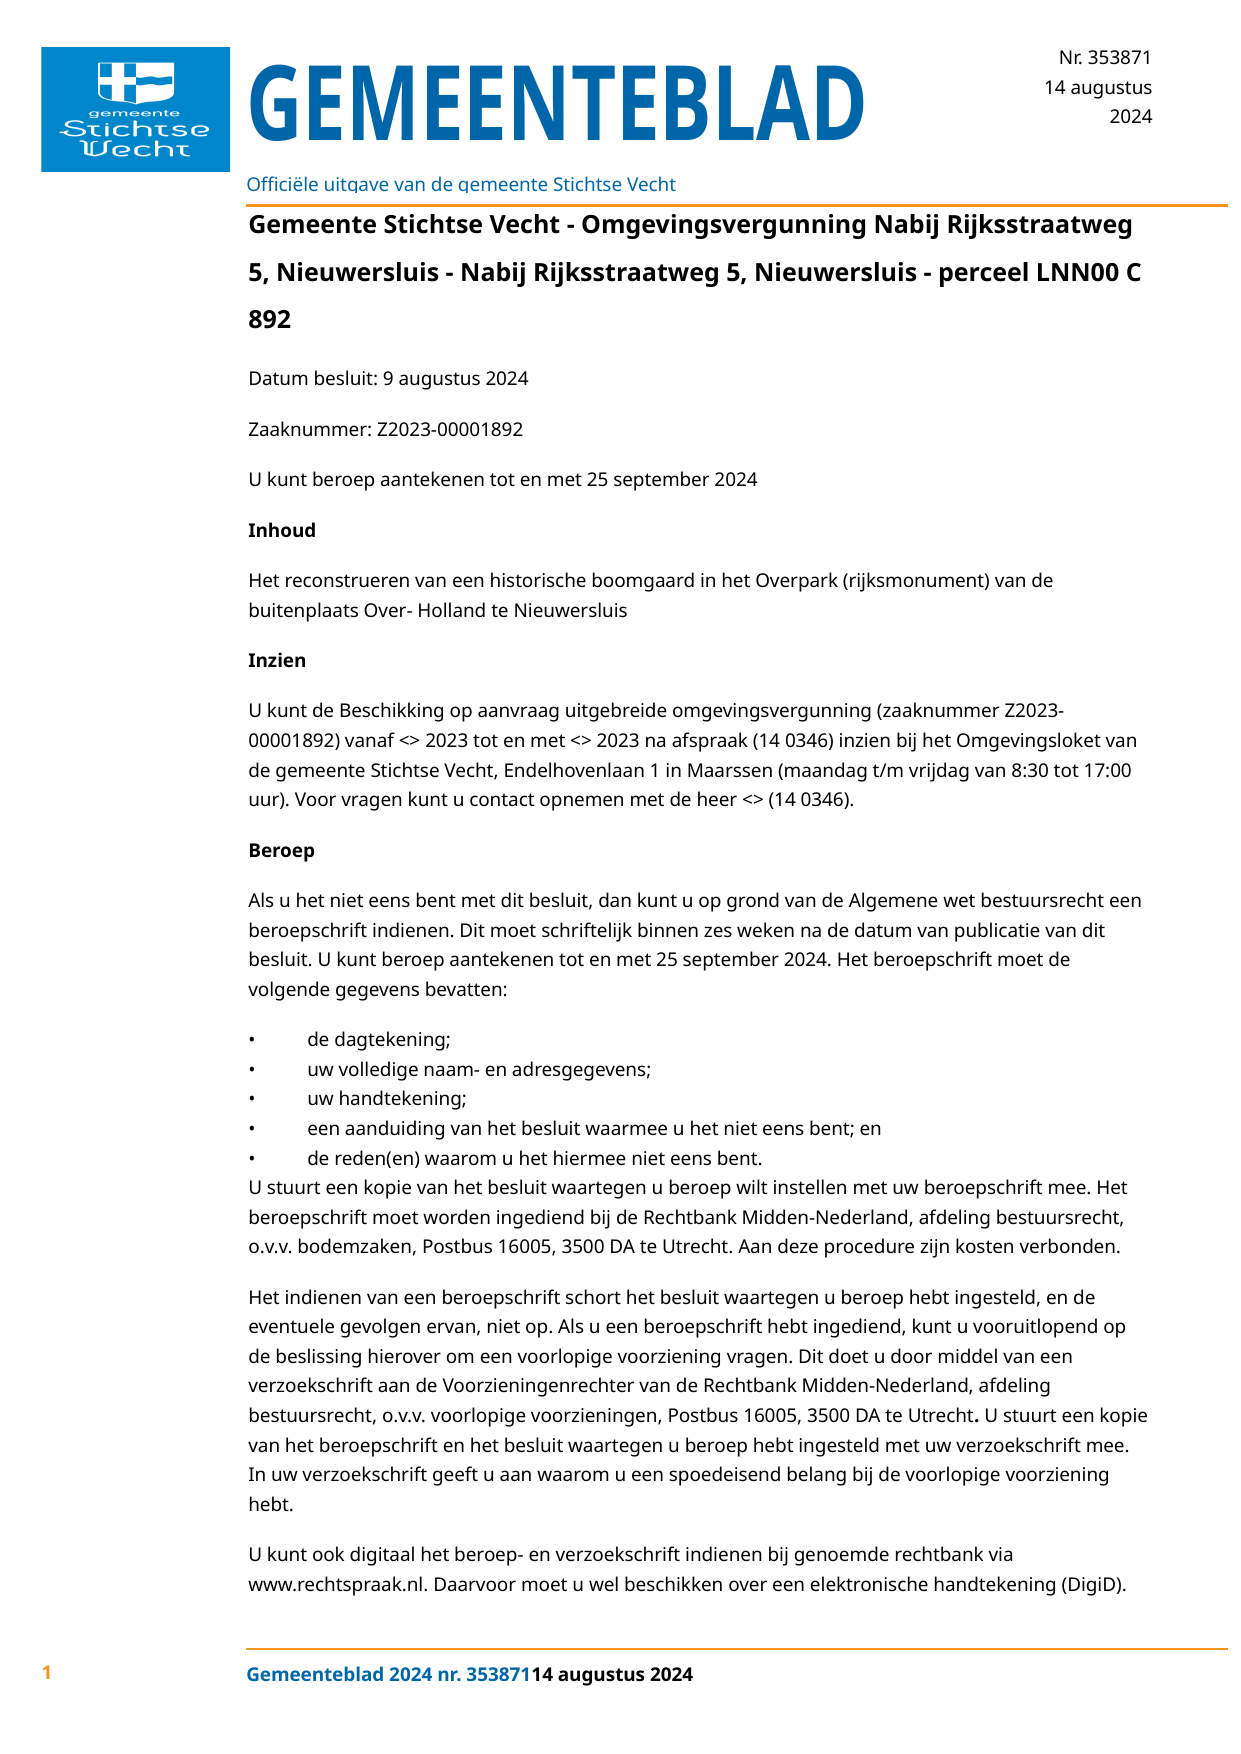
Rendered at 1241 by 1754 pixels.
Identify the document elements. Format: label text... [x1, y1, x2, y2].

text Gemeente Stichtse Vecht - Omgevingsvergunning Nabij Rijksstraatweg 5, Nieuwersluis - Nabij Rijksstraatweg 5, Nieuwersluis - perceel LNN00 C 892 [248, 207, 1152, 336]
list een aanduiding van het besluit waarmee u het niet eens bent; en [248, 1115, 1152, 1141]
picture [99, 63, 135, 101]
list de reden(en) waarom u het hiermee niet eens bent. [248, 1145, 1152, 1170]
text Inhoud [248, 517, 1152, 542]
picture [137, 63, 174, 103]
text Als u het niet eens bent met dit besluit, dan kunt u op grond van de Algemene wet bestuursrecht een beroepschrift indienen. Dit moet schriftelijk binnen zes weken na de datum van publicatie van dit besluit. U kunt beroep aantekenen tot en met 25 september 2024. Het beroepschrift moet de volgende gegevens bevatten: [248, 887, 1152, 1002]
text Zaaknummer: Z2023-00001892 [248, 416, 1152, 442]
list de dagtekening; [248, 1026, 1152, 1052]
text Het reconstrueren van een historische boomgaard in het Overpark (rijksmonument) van de buitenplaats Over- Holland te Nieuwersluis [248, 567, 1152, 622]
text U stuurt een kopie van het besluit waartegen u beroep wilt instellen met uw beroepschrift mee. Het beroepschrift moet worden ingediend bij de Rechtbank Midden-Nederland, afdeling bestuursrecht, o.v.v. bodemzaken, Postbus 16005, 3500 DA te Utrecht. Aan deze procedure zijn kosten verbonden. [248, 1174, 1152, 1259]
text U kunt beroep aantekenen tot en met 25 september 2024 [248, 466, 1152, 492]
text Beroep [248, 837, 1152, 862]
text Het indienen van een beroepschrift schort het besluit waartegen u beroep hebt ingesteld, en de eventuele gevolgen ervan, niet op. Als u een beroepschrift hebt ingediend, kunt u vooruitlopend op de beslissing hierover om een voorlopige voorziening vragen. Dit doet u door middel van een verzoekschrift aan de Voorzieningenrechter van de Rechtbank Midden-Nederland, afdeling bestuursrecht, o.v.v. voorlopige voorzieningen, Postbus 16005, 3500 DA te Utrecht. U stuurt een kopie van het beroepschrift en het besluit waartegen u beroep hebt ingesteld met uw verzoekschrift mee. In uw verzoekschrift geeft u aan waarom u een spoedeisend belang bij de voorlopige voorziening hebt. [248, 1284, 1152, 1517]
list uw handtekening; [248, 1086, 1152, 1111]
text Datum besluit: 9 augustus 2024 [248, 366, 1152, 391]
list uw volledige naam- en adresgegevens; [248, 1056, 1152, 1082]
text U kunt de Beschikking op aanvraag uitgebreide omgevingsvergunning (zaaknummer Z2023-00001892) vanaf <> 2023 tot en met <> 2023 na afspraak (14 0346) inzien bij het Omgevingsloket van de gemeente Stichtse Vecht, Endelhovenlaan 1 in Maarssen (maandag t/m vrijdag van 8:30 tot 17:00 uur). Voor vragen kunt u contact opnemen met de heer <> (14 0346). [248, 698, 1152, 812]
text Inzien [248, 647, 1152, 673]
text U kunt ook digitaal het beroep- en verzoekschrift indienen bij genoemde rechtbank via www.rechtspraak.nl. Daarvoor moet u wel beschikken over een elektronische handtekening (DigiD). [248, 1541, 1152, 1597]
